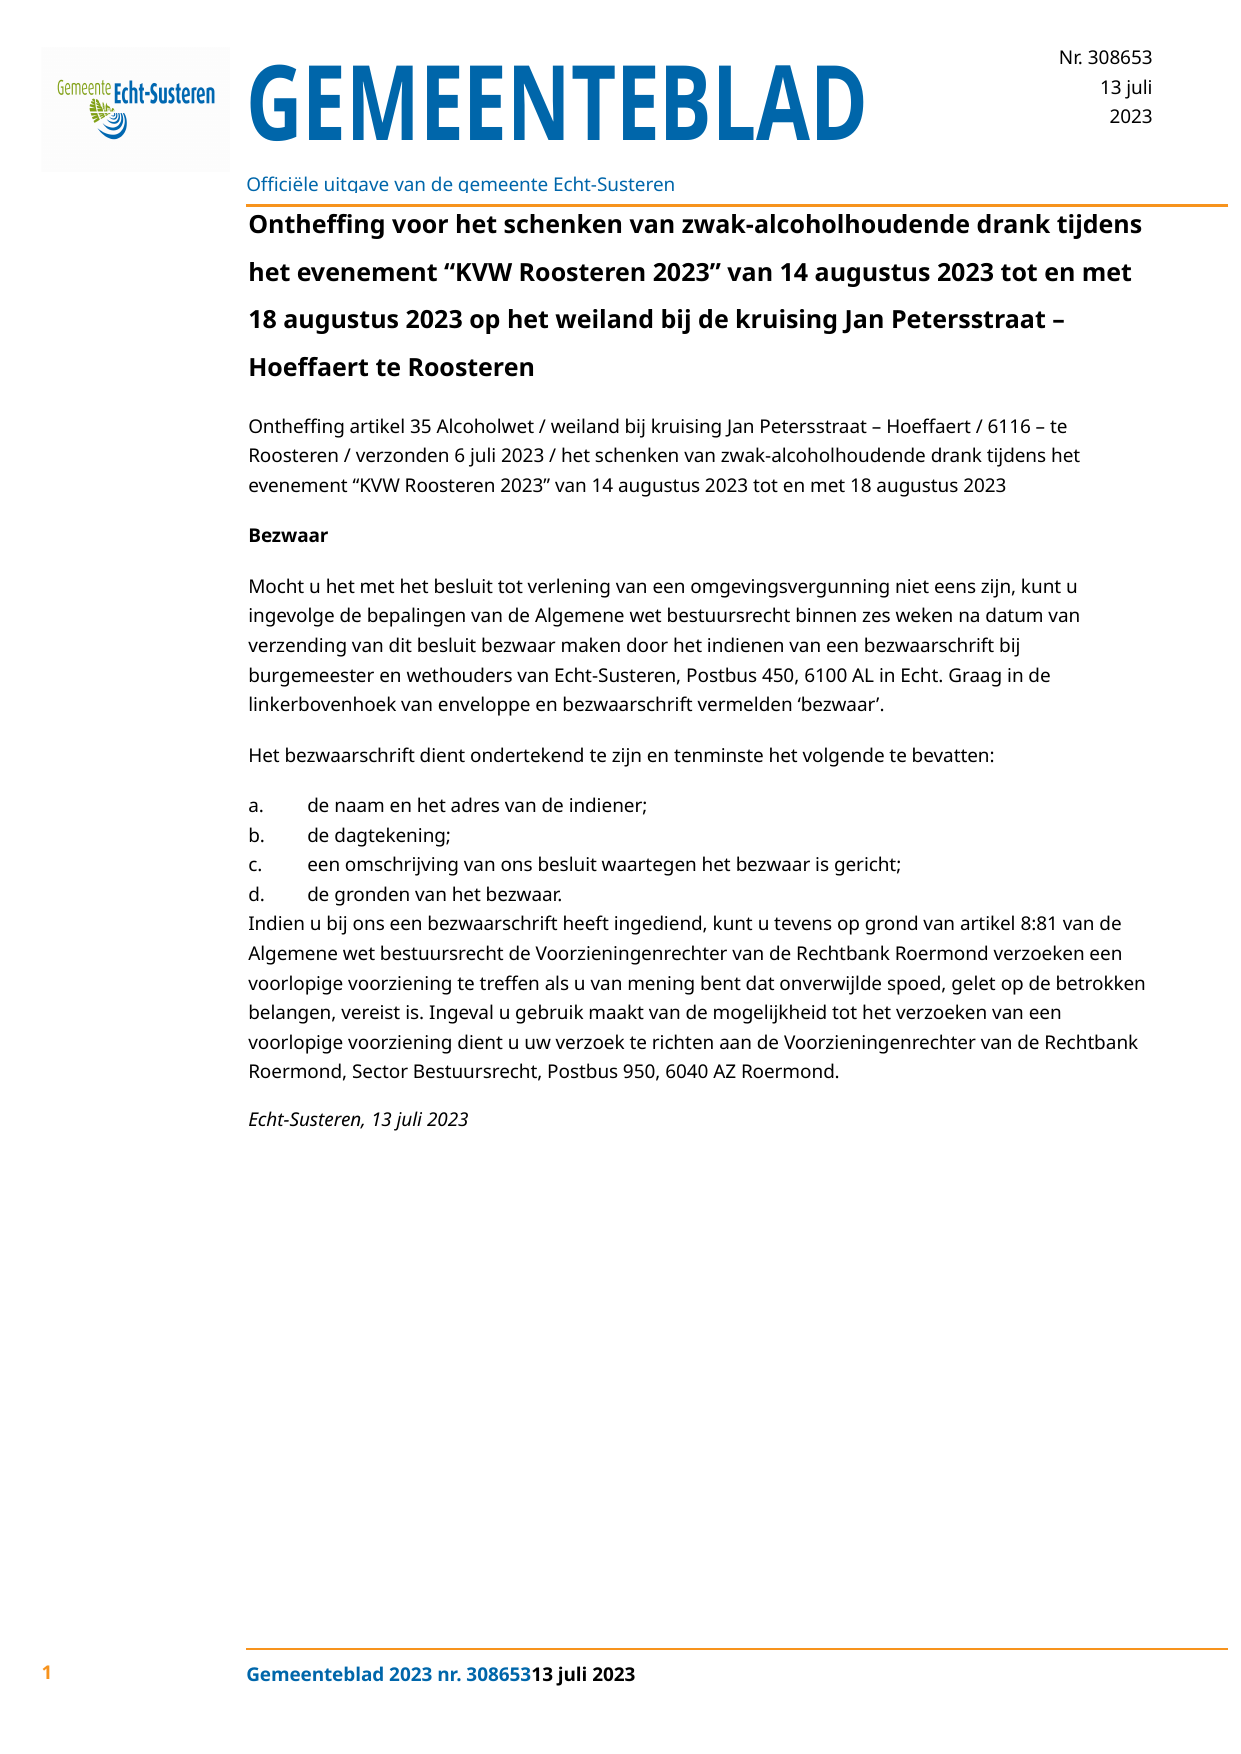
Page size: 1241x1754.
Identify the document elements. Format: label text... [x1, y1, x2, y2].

text Bezwaar [248, 523, 1152, 548]
list de gronden van het bezwaar. [248, 881, 1152, 907]
text Het bezwaarschrift dient ondertekend te zijn en tenminste het volgende te bevatten: [248, 742, 1152, 768]
text Mocht u het met het besluit tot verlening van een omgevingsvergunning niet eens zijn, kunt u ingevolge de bepalingen van de Algemene wet bestuursrecht binnen zes weken na datum van verzending van dit besluit bezwaar maken door het indienen van een bezwaarschrift bij burgemeester en wethouders van Echt-Susteren, Postbus 450, 6100 AL in Echt. Graag in de linkerbovenhoek van enveloppe en bezwaarschrift vermelden ‘bezwaar’. [248, 573, 1152, 717]
picture [41, 47, 231, 172]
text Ontheffing voor het schenken van zwak-alcoholhoudende drank tijdens het evenement “KVW Roosteren 2023” van 14 augustus 2023 tot en met 18 augustus 2023 op het weiland bij de kruising Jan Petersstraat – Hoeffaert te Roosteren [248, 207, 1152, 384]
list de naam en het adres van de indiener; [248, 792, 1152, 818]
text Echt-Susteren, 13 juli 2023 [248, 1106, 1152, 1132]
text Indien u bij ons een bezwaarschrift heeft ingediend, kunt u tevens op grond van artikel 8:81 van de Algemene wet bestuursrecht de Voorzieningenrechter van de Rechtbank Roermond verzoeken een voorlopige voorziening te treffen als u van mening bent dat onverwijlde spoed, gelet op de betrokken belangen, vereist is. Ingeval u gebruik maakt van de mogelijkheid tot het verzoeken van een voorlopige voorziening dient u uw verzoek te richten aan de Voorzieningenrechter van de Rechtbank Roermond, Sector Bestuursrecht, Postbus 950, 6040 AZ Roermond. [248, 911, 1152, 1084]
text Ontheffing artikel 35 Alcoholwet / weiland bij kruising Jan Petersstraat – Hoeffaert / 6116 – te Roosteren / verzonden 6 juli 2023 / het schenken van zwak-alcoholhoudende drank tijdens het evenement “KVW Roosteren 2023” van 14 augustus 2023 tot en met 18 augustus 2023 [248, 413, 1152, 498]
list een omschrijving van ons besluit waartegen het bezwaar is gericht; [248, 851, 1152, 877]
list de dagtekening; [248, 822, 1152, 848]
